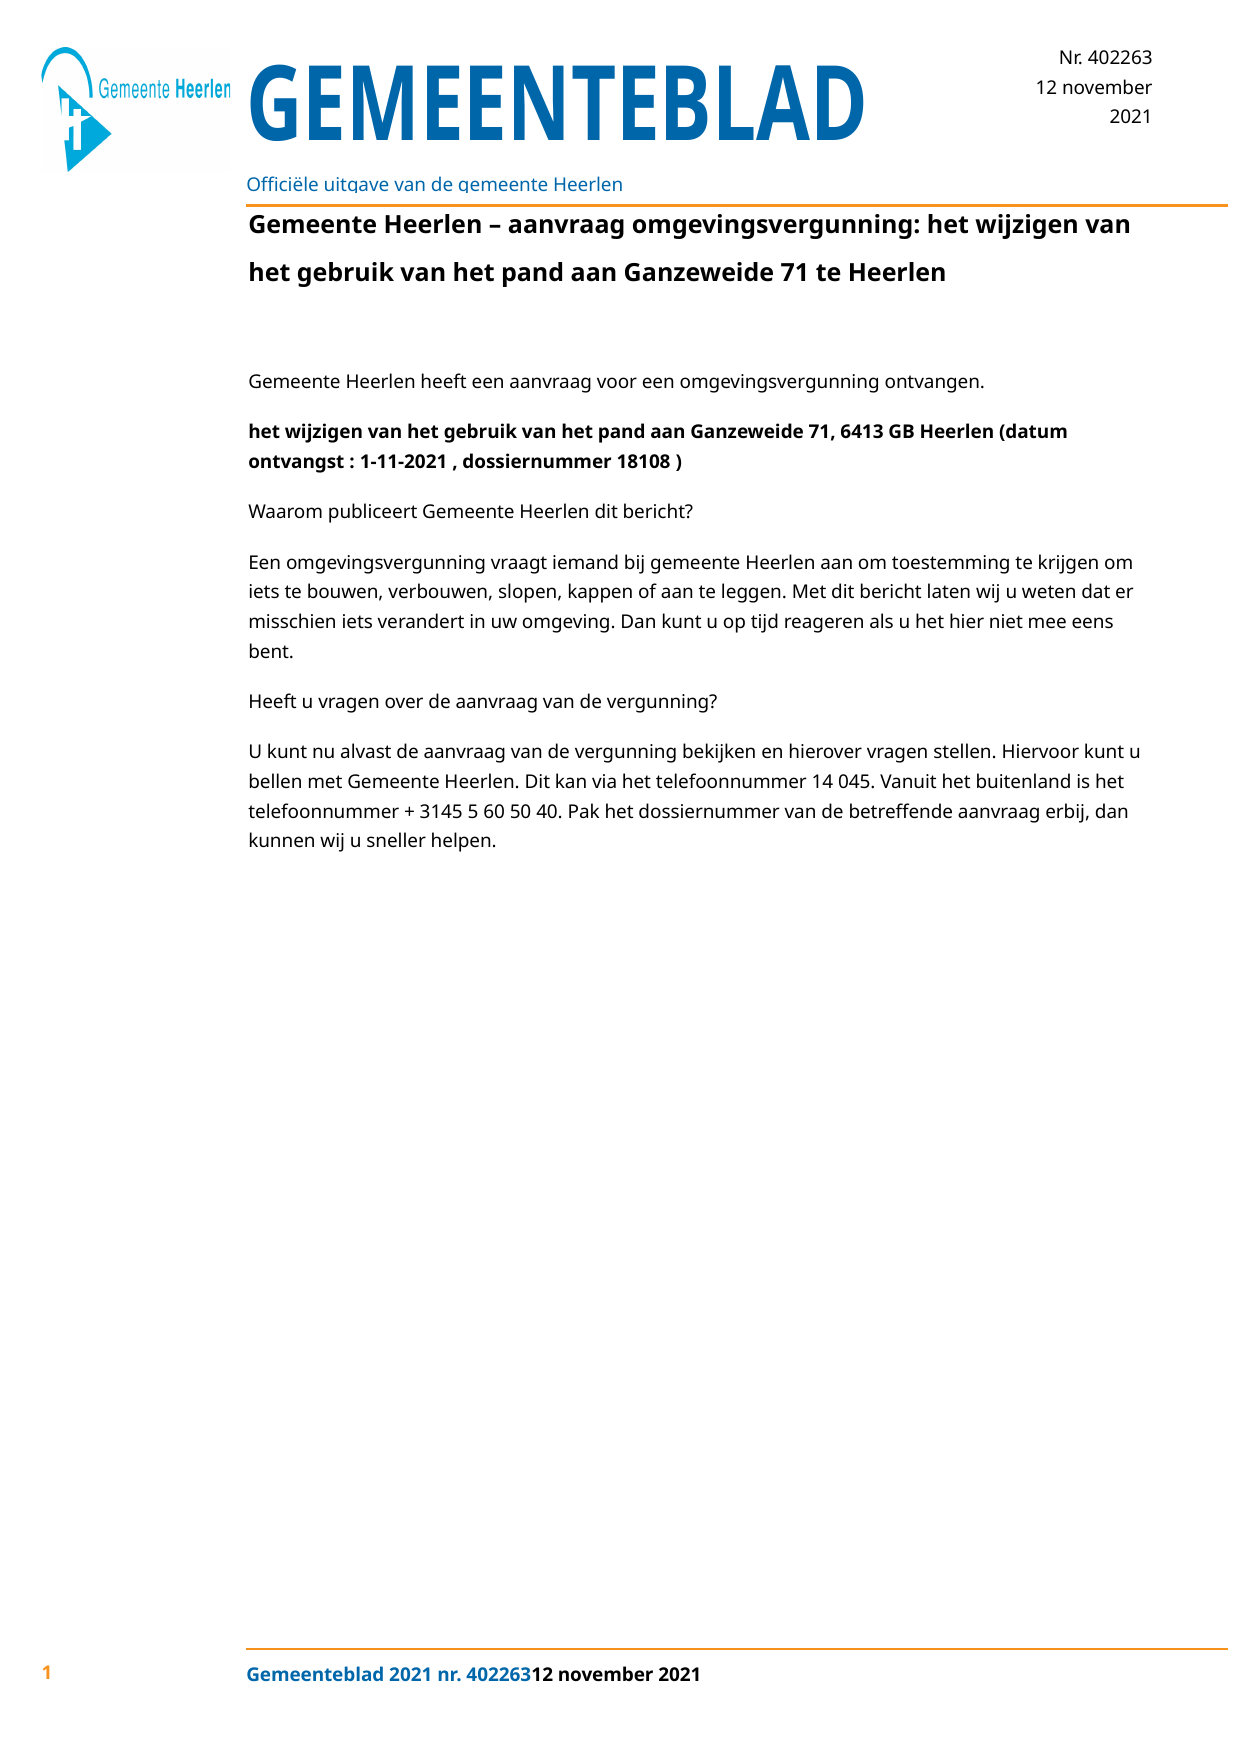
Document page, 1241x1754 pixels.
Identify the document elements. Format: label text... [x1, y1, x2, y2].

text Een omgevingsvergunning vraagt iemand bij gemeente Heerlen aan om toestemming te krijgen om iets te bouwen, verbouwen, slopen, kappen of aan te leggen. Met dit bericht laten wij u weten dat er misschien iets verandert in uw omgeving. Dan kunt u op tijd reageren als u het hier niet mee eens bent. [248, 549, 1152, 664]
text U kunt nu alvast de aanvraag van de vergunning bekijken en hierover vragen stellen. Hiervoor kunt u bellen met Gemeente Heerlen. Dit kan via het telefoonnummer 14 045. Vanuit het buitenland is het telefoonnummer + 3145 5 60 50 40. Pak het dossiernummer van de betreffende aanvraag erbij, dan kunnen wij u sneller helpen. [248, 739, 1152, 853]
text Waarom publiceert Gemeente Heerlen dit bericht? [248, 499, 1152, 524]
text Heeft u vragen over de aanvraag van de vergunning? [248, 688, 1152, 714]
text Gemeente Heerlen heeft een aanvraag voor een omgevingsvergunning ontvangen. [248, 368, 1152, 394]
picture [41, 47, 231, 172]
text het wijzigen van het gebruik van het pand aan Ganzeweide 71, 6413 GB Heerlen (datum ontvangst : 1-11-2021 , dossiernummer 18108 ) [248, 419, 1152, 474]
picture [41, 47, 59, 70]
text Gemeente Heerlen – aanvraag omgevingsvergunning: het wijzigen van het gebruik van het pand aan Ganzeweide 71 te Heerlen [248, 207, 1152, 288]
